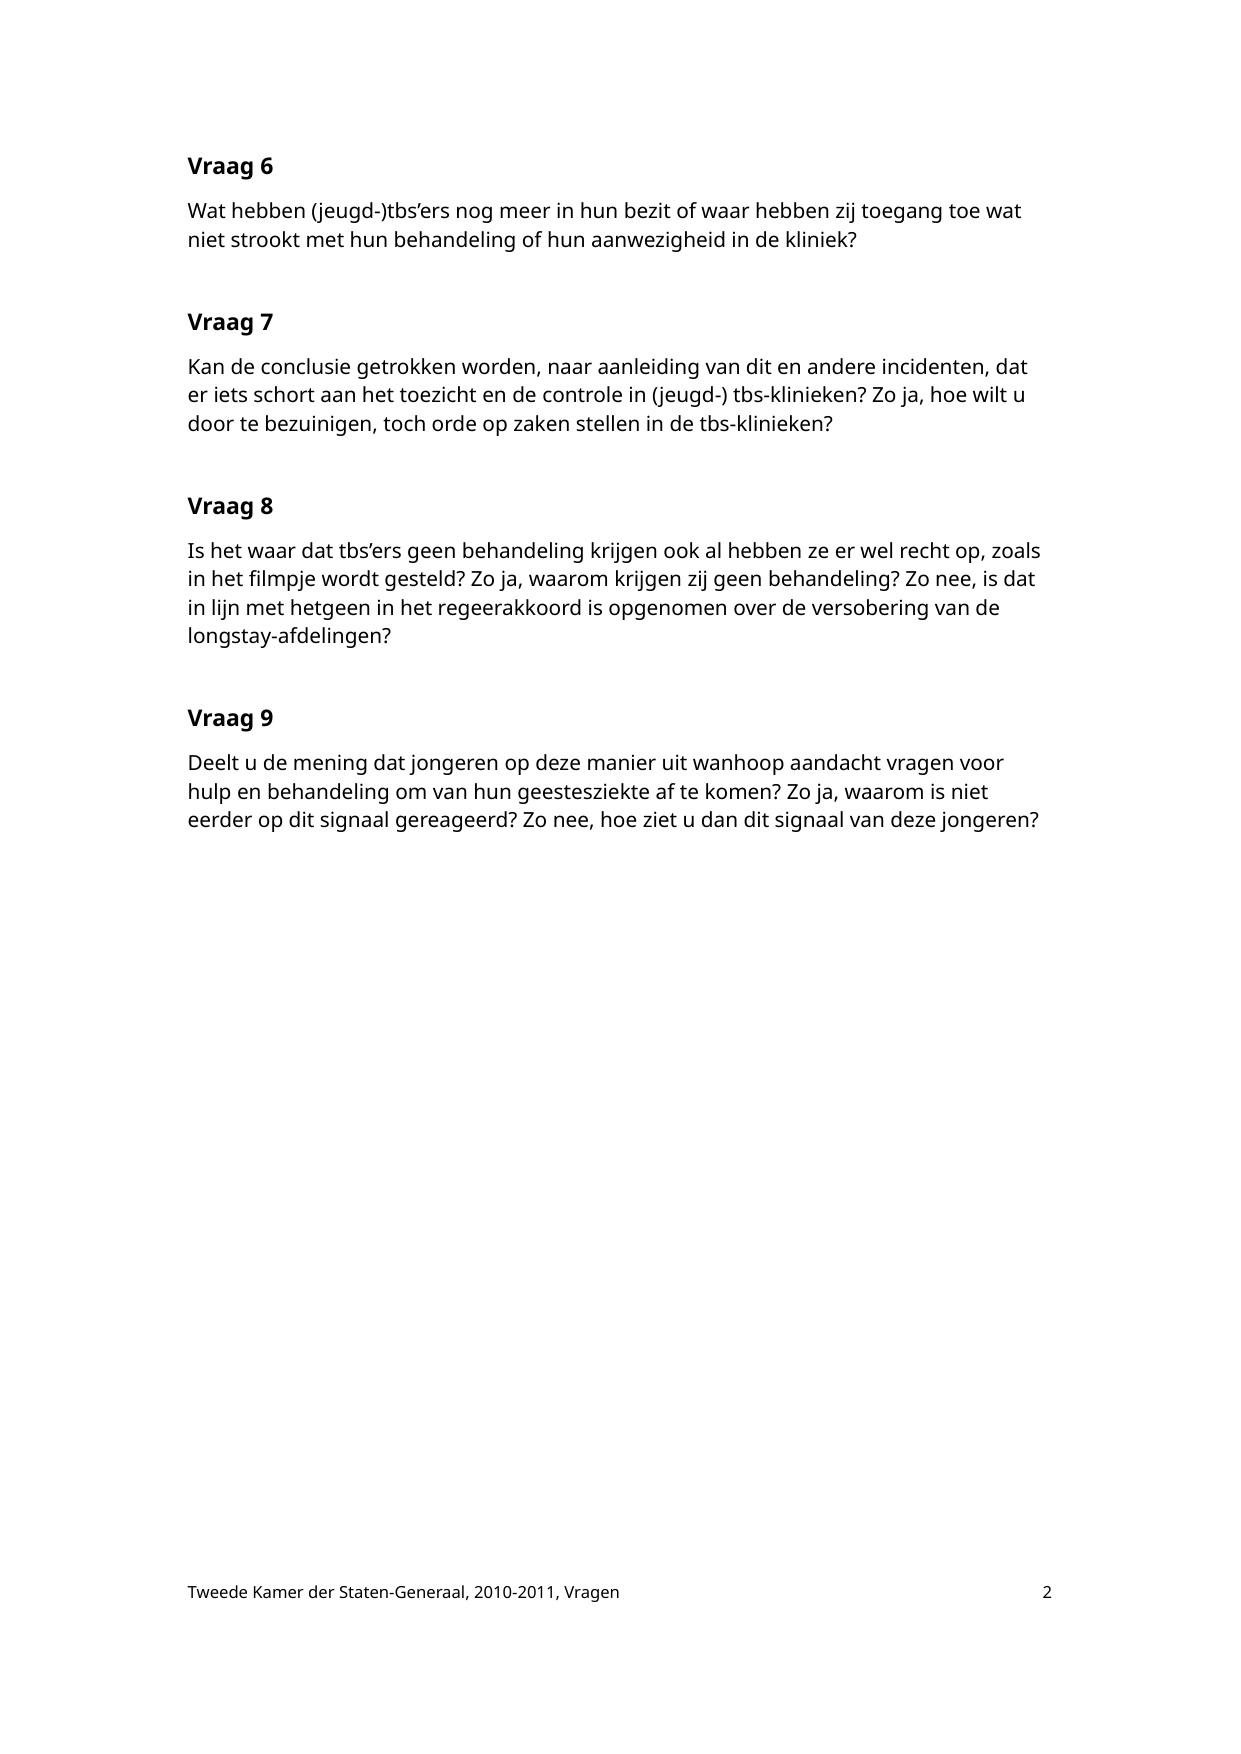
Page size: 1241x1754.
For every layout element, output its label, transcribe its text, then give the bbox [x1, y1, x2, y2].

text Is het waar dat tbs’ers geen behandeling krijgen ook al hebben ze er wel recht op, zoals in het filmpje wordt gesteld? Zo ja, waarom krijgen zij geen behandeling? Zo nee, is dat in lijn met hetgeen in het regeerakkoord is opgenomen over de versobering van de longstay-afdelingen? [187, 536, 1053, 650]
subtitle Vraag 7 [187, 306, 1053, 337]
subtitle Vraag 6 [187, 150, 1053, 181]
subtitle Vraag 8 [187, 490, 1053, 521]
text Deelt u de mening dat jongeren op deze manier uit wanhoop aandacht vragen voor hulp en behandeling om van hun geestesziekte af te komen? Zo ja, waarom is niet eerder op dit signaal gereageerd? Zo nee, hoe ziet u dan dit signaal van deze jongeren? [187, 748, 1053, 834]
subtitle Vraag 9 [187, 702, 1053, 733]
text Wat hebben (jeugd-)tbs’ers nog meer in hun bezit of waar hebben zij toegang toe wat niet strookt met hun behandeling of hun aanwezigheid in de kliniek? [187, 196, 1053, 253]
text Kan de conclusie getrokken worden, naar aanleiding van dit en andere incidenten, dat er iets schort aan het toezicht en de controle in (jeugd-) tbs-klinieken? Zo ja, hoe wilt u door te bezuinigen, toch orde op zaken stellen in de tbs-klinieken? [187, 352, 1053, 437]
